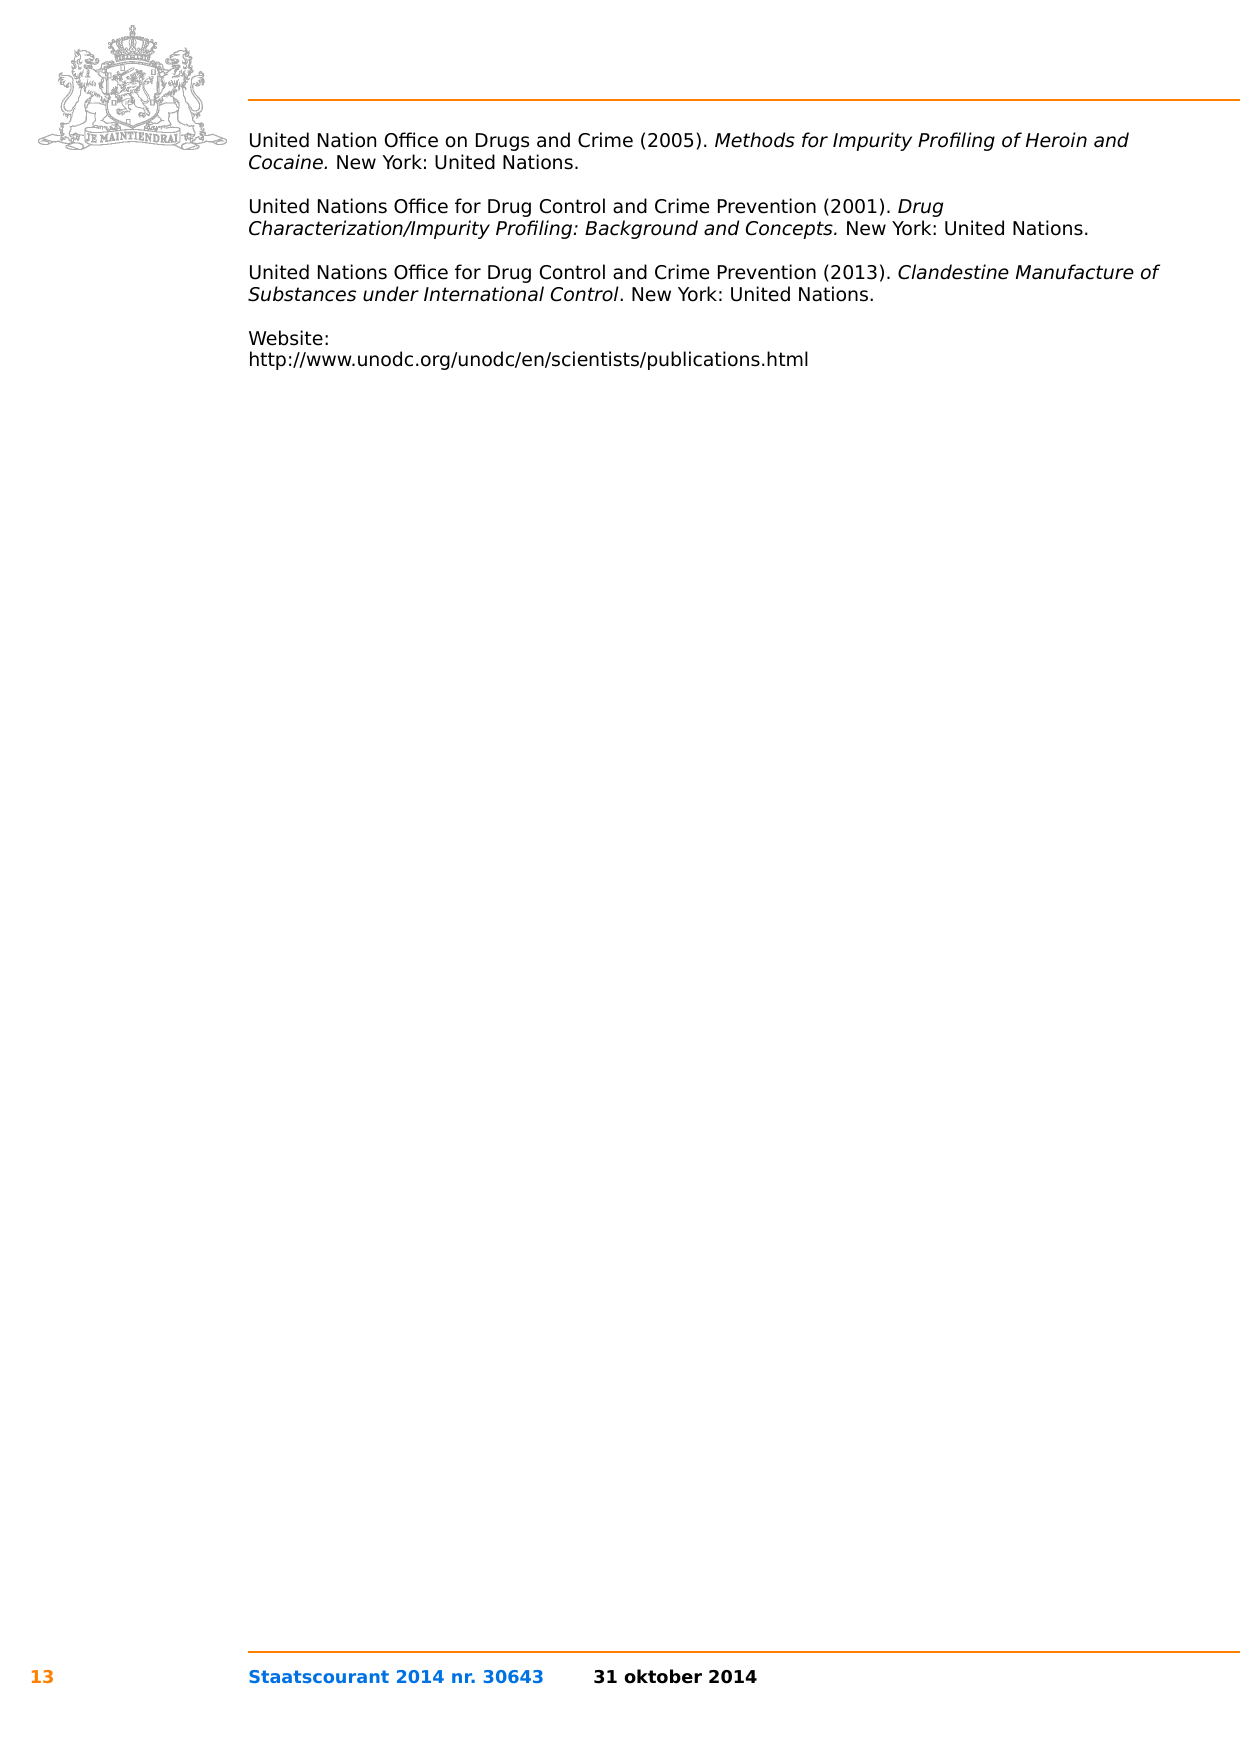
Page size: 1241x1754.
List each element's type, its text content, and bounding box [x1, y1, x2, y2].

text United Nation Office on Drugs and Crime (2005). Methods for Impurity Profiling of Heroin and Cocaine. New York: United Nations. [248, 130, 1163, 174]
text United Nations Office for Drug Control and Crime Prevention (2013). Clandestine Manufacture of Substances under International Control. New York: United Nations. [248, 262, 1163, 306]
picture [38, 25, 227, 150]
text Website: [248, 327, 1163, 349]
text United Nations Office for Drug Control and Crime Prevention (2001). Drug Characterization/Impurity Profiling: Background and Concepts. New York: United Nations. [248, 196, 1163, 240]
text http://www.unodc.org/unodc/en/scientists/publications.html [248, 349, 1163, 371]
